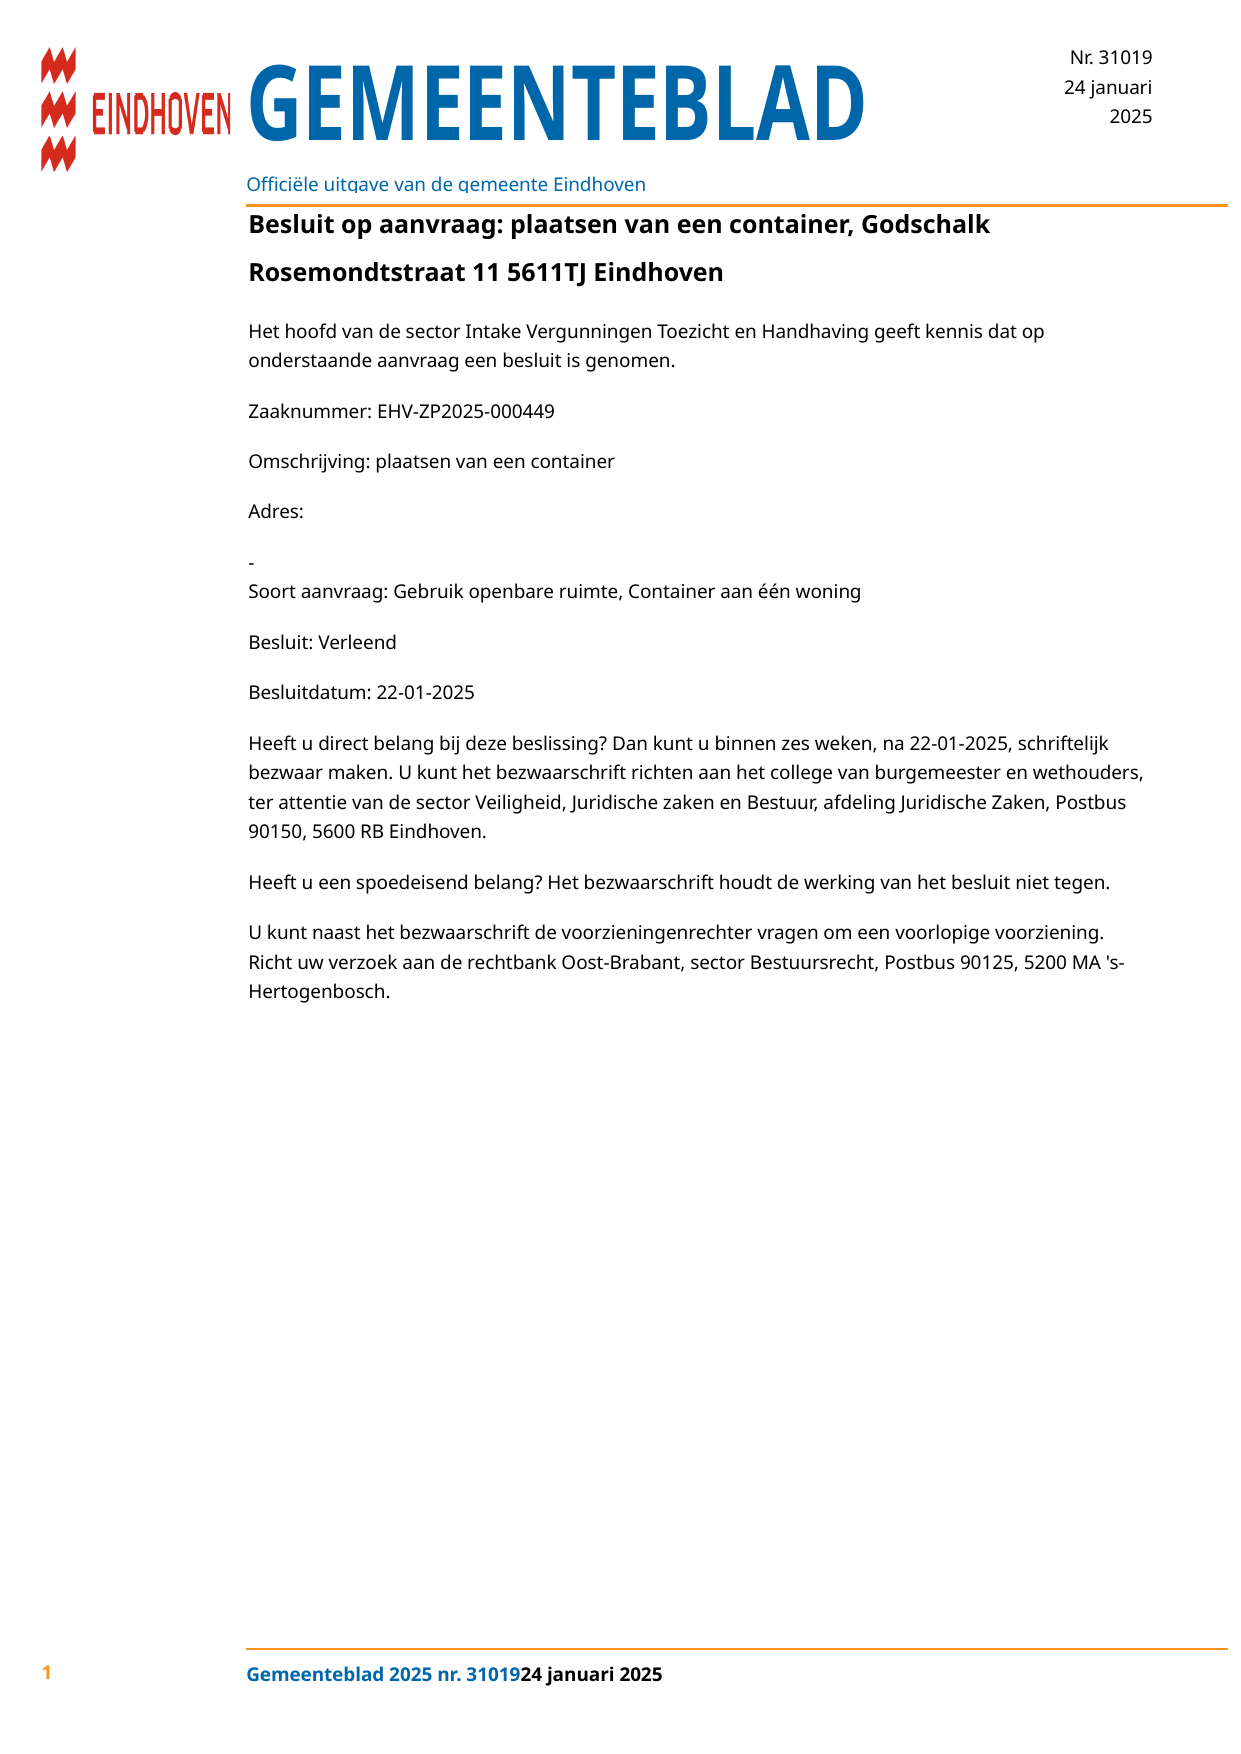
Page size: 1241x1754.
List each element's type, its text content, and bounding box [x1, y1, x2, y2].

text U kunt naast het bezwaarschrift de voorzieningenrechter vragen om een voorlopige voorziening. Richt uw verzoek aan de rechtbank Oost-Brabant, sector Bestuursrecht, Postbus 90125, 5200 MA 's-Hertogenbosch. [248, 919, 1152, 1004]
text Besluitdatum: 22-01-2025 [248, 679, 1152, 705]
text Besluit op aanvraag: plaatsen van een container, Godschalk Rosemondtstraat 11 5611TJ Eindhoven [248, 207, 1152, 288]
text Heeft u een spoedeisend belang? Het bezwaarschrift houdt de werking van het besluit niet tegen. [248, 869, 1152, 895]
text Adres: [248, 499, 1152, 524]
text Besluit: Verleend [248, 629, 1152, 655]
text Zaaknummer: EHV-ZP2025-000449 [248, 398, 1152, 424]
picture [41, 47, 231, 172]
text Heeft u direct belang bij deze beslissing? Dan kunt u binnen zes weken, na 22-01-2025, schriftelijk bezwaar maken. U kunt het bezwaarschrift richten aan het college van burgemeester en wethouders, ter attentie van de sector Veiligheid, Juridische zaken en Bestuur, afdeling Juridische Zaken, Postbus 90150, 5600 RB Eindhoven. [248, 730, 1152, 844]
text Omschrijving: plaatsen van een container [248, 448, 1152, 474]
text Het hoofd van de sector Intake Vergunningen Toezicht en Handhaving geeft kennis dat op onderstaande aanvraag een besluit is genomen. [248, 318, 1152, 373]
text Soort aanvraag: Gebruik openbare ruimte, Container aan één woning [248, 579, 1152, 604]
